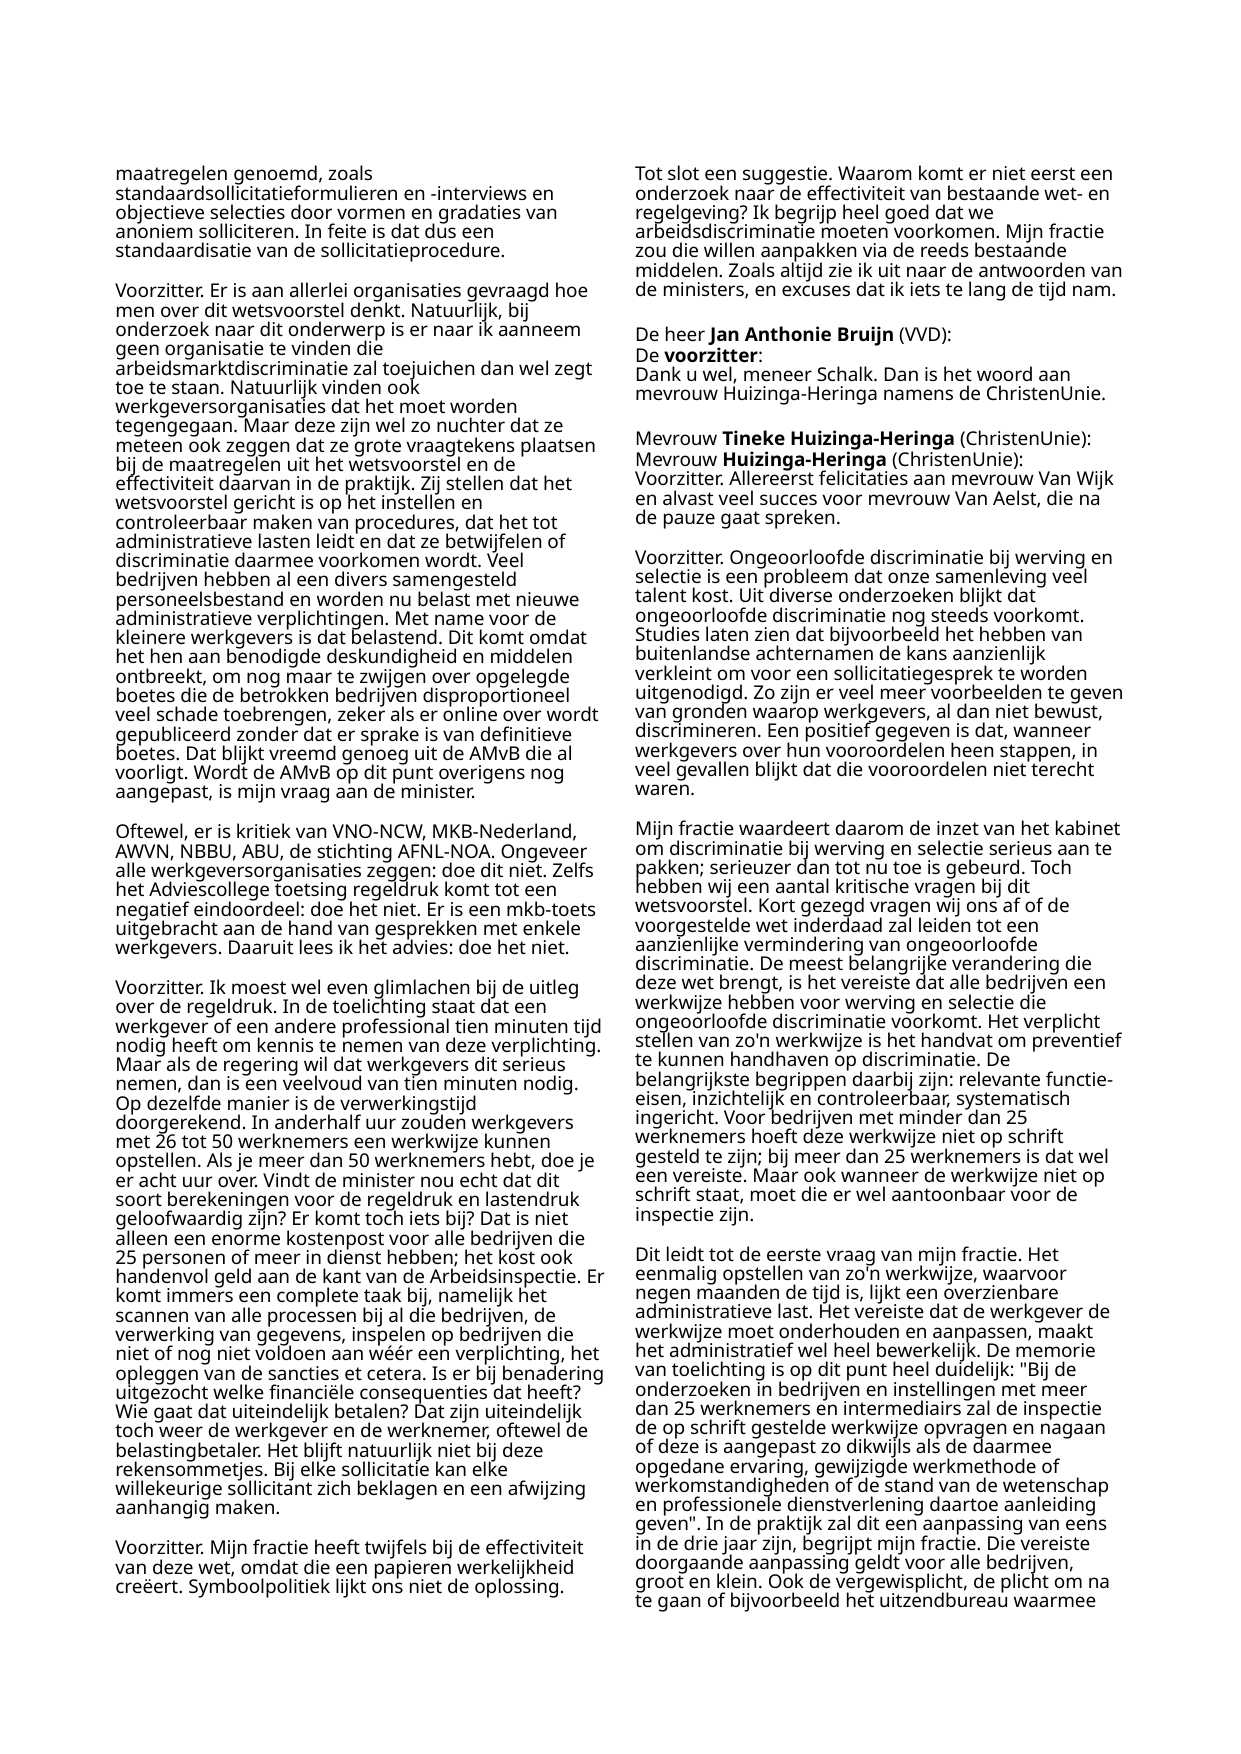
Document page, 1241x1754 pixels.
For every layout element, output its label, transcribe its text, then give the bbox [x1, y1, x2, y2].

text Dit leidt tot de eerste vraag van mijn fractie. Het eenmalig opstellen van zo'n werkwijze, waarvoor negen maanden de tijd is, lijkt een overzienbare administratieve last. Het vereiste dat de werkgever de werkwijze moet onderhouden en aanpassen, maakt het administratief wel heel bewerkelijk. De memorie van toelichting is op dit punt heel duidelijk: "Bij de onderzoeken in bedrijven en instellingen met meer dan 25 werknemers en intermediairs zal de inspectie de op schrift gestelde werkwijze opvragen en nagaan of deze is aangepast zo dikwijls als de daarmee opgedane ervaring, gewijzigde werkmethode of werkomstandigheden of de stand van de wetenschap en professionele dienstverlening daartoe aanleiding geven". In de praktijk zal dit een aanpassing van eens in de drie jaar zijn, begrijpt mijn fractie. Die vereiste doorgaande aanpassing geldt voor alle bedrijven, groot en klein. Ook de vergewisplicht, de plicht om na te gaan of bijvoorbeeld het uitzendbureau waarmee [635, 1246, 1125, 1612]
text Mevrouw Tineke Huizinga-Heringa (ChristenUnie): [635, 425, 1125, 451]
text Oftewel, er is kritiek van VNO-NCW, MKB-Nederland, AWVN, NBBU, ABU, de stichting AFNL-NOA. Ongeveer alle werkgeversorganisaties zeggen: doe dit niet. Zelfs het Adviescollege toetsing regeldruk komt tot een negatief eindoordeel: doe het niet. Er is een mkb-toets uitgebracht aan de hand van gesprekken met enkele werkgevers. Daaruit lees ik het advies: doe het niet. [115, 823, 605, 958]
text Voorzitter. Ik moest wel even glimlachen bij de uitleg over de regeldruk. In de toelichting staat dat een werkgever of een andere professional tien minuten tijd nodig heeft om kennis te nemen van deze verplichting. Maar als de regering wil dat werkgevers dit serieus nemen, dan is een veelvoud van tien minuten nodig. Op dezelfde manier is de verwerkingstijd doorgerekend. In anderhalf uur zouden werkgevers met 26 tot 50 werknemers een werkwijze kunnen opstellen. Als je meer dan 50 werknemers hebt, doe je er acht uur over. Vindt de minister nou echt dat dit soort berekeningen voor de regeldruk en lastendruk geloofwaardig zijn? Er komt toch iets bij? Dat is niet alleen een enorme kostenpost voor alle bedrijven die 25 personen of meer in dienst hebben; het kost ook handenvol geld aan de kant van de Arbeidsinspectie. Er komt immers een complete taak bij, namelijk het scannen van alle processen bij al die bedrijven, de verwerking van gegevens, inspelen op bedrijven die niet of nog niet voldoen aan wéér een verplichting, het opleggen van de sancties et cetera. Is er bij benadering uitgezocht welke financiële consequenties dat heeft? Wie gaat dat uiteindelijk betalen? Dat zijn uiteindelijk toch weer de werkgever en de werknemer, oftewel de belastingbetaler. Het blijft natuurlijk niet bij deze rekensommetjes. Bij elke sollicitatie kan elke willekeurige sollicitant zich beklagen en een afwijzing aanhangig maken. [115, 979, 605, 1519]
text Mijn fractie waardeert daarom de inzet van het kabinet om discriminatie bij werving en selectie serieus aan te pakken; serieuzer dan tot nu toe is gebeurd. Toch hebben wij een aantal kritische vragen bij dit wetsvoorstel. Kort gezegd vragen wij ons af of de voorgestelde wet inderdaad zal leiden tot een aanzienlijke vermindering van ongeoorloofde discriminatie. De meest belangrijke verandering die deze wet brengt, is het vereiste dat alle bedrijven een werkwijze hebben voor werving en selectie die ongeoorloofde discriminatie voorkomt. Het verplicht stellen van zo'n werkwijze is het handvat om preventief te kunnen handhaven op discriminatie. De belangrijkste begrippen daarbij zijn: relevante functie-eisen, inzichtelijk en controleerbaar, systematisch ingericht. Voor bedrijven met minder dan 25 werknemers hoeft deze werkwijze niet op schrift gesteld te zijn; bij meer dan 25 werknemers is dat wel een vereiste. Maar ook wanneer de werkwijze niet op schrift staat, moet die er wel aantoonbaar voor de inspectie zijn. [635, 820, 1125, 1225]
text Voorzitter. Allereerst felicitaties aan mevrouw Van Wijk en alvast veel succes voor mevrouw Van Aelst, die na de pauze gaat spreken. [635, 470, 1125, 528]
text Voorzitter. Mijn fractie heeft twijfels bij de effectiviteit van deze wet, omdat die een papieren werkelijkheid creëert. Symboolpolitiek lijkt ons niet de oplossing. [115, 1539, 605, 1597]
text De voorzitter: [635, 347, 1125, 366]
text Voorzitter. Er is aan allerlei organisaties gevraagd hoe men over dit wetsvoorstel denkt. Natuurlijk, bij onderzoek naar dit onderwerp is er naar ik aanneem geen organisatie te vinden die arbeidsmarktdiscriminatie zal toejuichen dan wel zegt toe te staan. Natuurlijk vinden ook werkgeversorganisaties dat het moet worden tegengegaan. Maar deze zijn wel zo nuchter dat ze meteen ook zeggen dat ze grote vraagtekens plaatsen bij de maatregelen uit het wetsvoorstel en de effectiviteit daarvan in de praktijk. Zij stellen dat het wetsvoorstel gericht is op het instellen en controleerbaar maken van procedures, dat het tot administratieve lasten leidt en dat ze betwijfelen of discriminatie daarmee voorkomen wordt. Veel bedrijven hebben al een divers samengesteld personeelsbestand en worden nu belast met nieuwe administratieve verplichtingen. Met name voor de kleinere werkgevers is dat belastend. Dit komt omdat het hen aan benodigde deskundigheid en middelen ontbreekt, om nog maar te zwijgen over opgelegde boetes die de betrokken bedrijven disproportioneel veel schade toebrengen, zeker als er online over wordt gepubliceerd zonder dat er sprake is van definitieve boetes. Dat blijkt vreemd genoeg uit de AMvB die al voorligt. Wordt de AMvB op dit punt overigens nog aangepast, is mijn vraag aan de minister. [115, 282, 605, 803]
text maatregelen genoemd, zoals standaardsollicitatieformulieren en -interviews en objectieve selecties door vormen en gradaties van anoniem solliciteren. In feite is dat dus een standaardisatie van de sollicitatieprocedure. [115, 165, 605, 262]
text Mevrouw Huizinga-Heringa (ChristenUnie): [635, 451, 1125, 470]
text Tot slot een suggestie. Waarom komt er niet eerst een onderzoek naar de effectiviteit van bestaande wet- en regelgeving? Ik begrijp heel goed dat we arbeidsdiscriminatie moeten voorkomen. Mijn fractie zou die willen aanpakken via de reeds bestaande middelen. Zoals altijd zie ik uit naar de antwoorden van de ministers, en excuses dat ik iets te lang de tijd nam. [635, 165, 1125, 300]
text De heer Jan Anthonie Bruijn (VVD): [635, 321, 1125, 347]
text Dank u wel, meneer Schalk. Dan is het woord aan mevrouw Huizinga-Heringa namens de ChristenUnie. [635, 366, 1125, 404]
text Voorzitter. Ongeoorloofde discriminatie bij werving en selectie is een probleem dat onze samenleving veel talent kost. Uit diverse onderzoeken blijkt dat ongeoorloofde discriminatie nog steeds voorkomt. Studies laten zien dat bijvoorbeeld het hebben van buitenlandse achternamen de kans aanzienlijk verkleint om voor een sollicitatiegesprek te worden uitgenodigd. Zo zijn er veel meer voorbeelden te geven van gronden waarop werkgevers, al dan niet bewust, discrimineren. Een positief gegeven is dat, wanneer werkgevers over hun vooroordelen heen stappen, in veel gevallen blijkt dat die vooroordelen niet terecht waren. [635, 549, 1125, 799]
